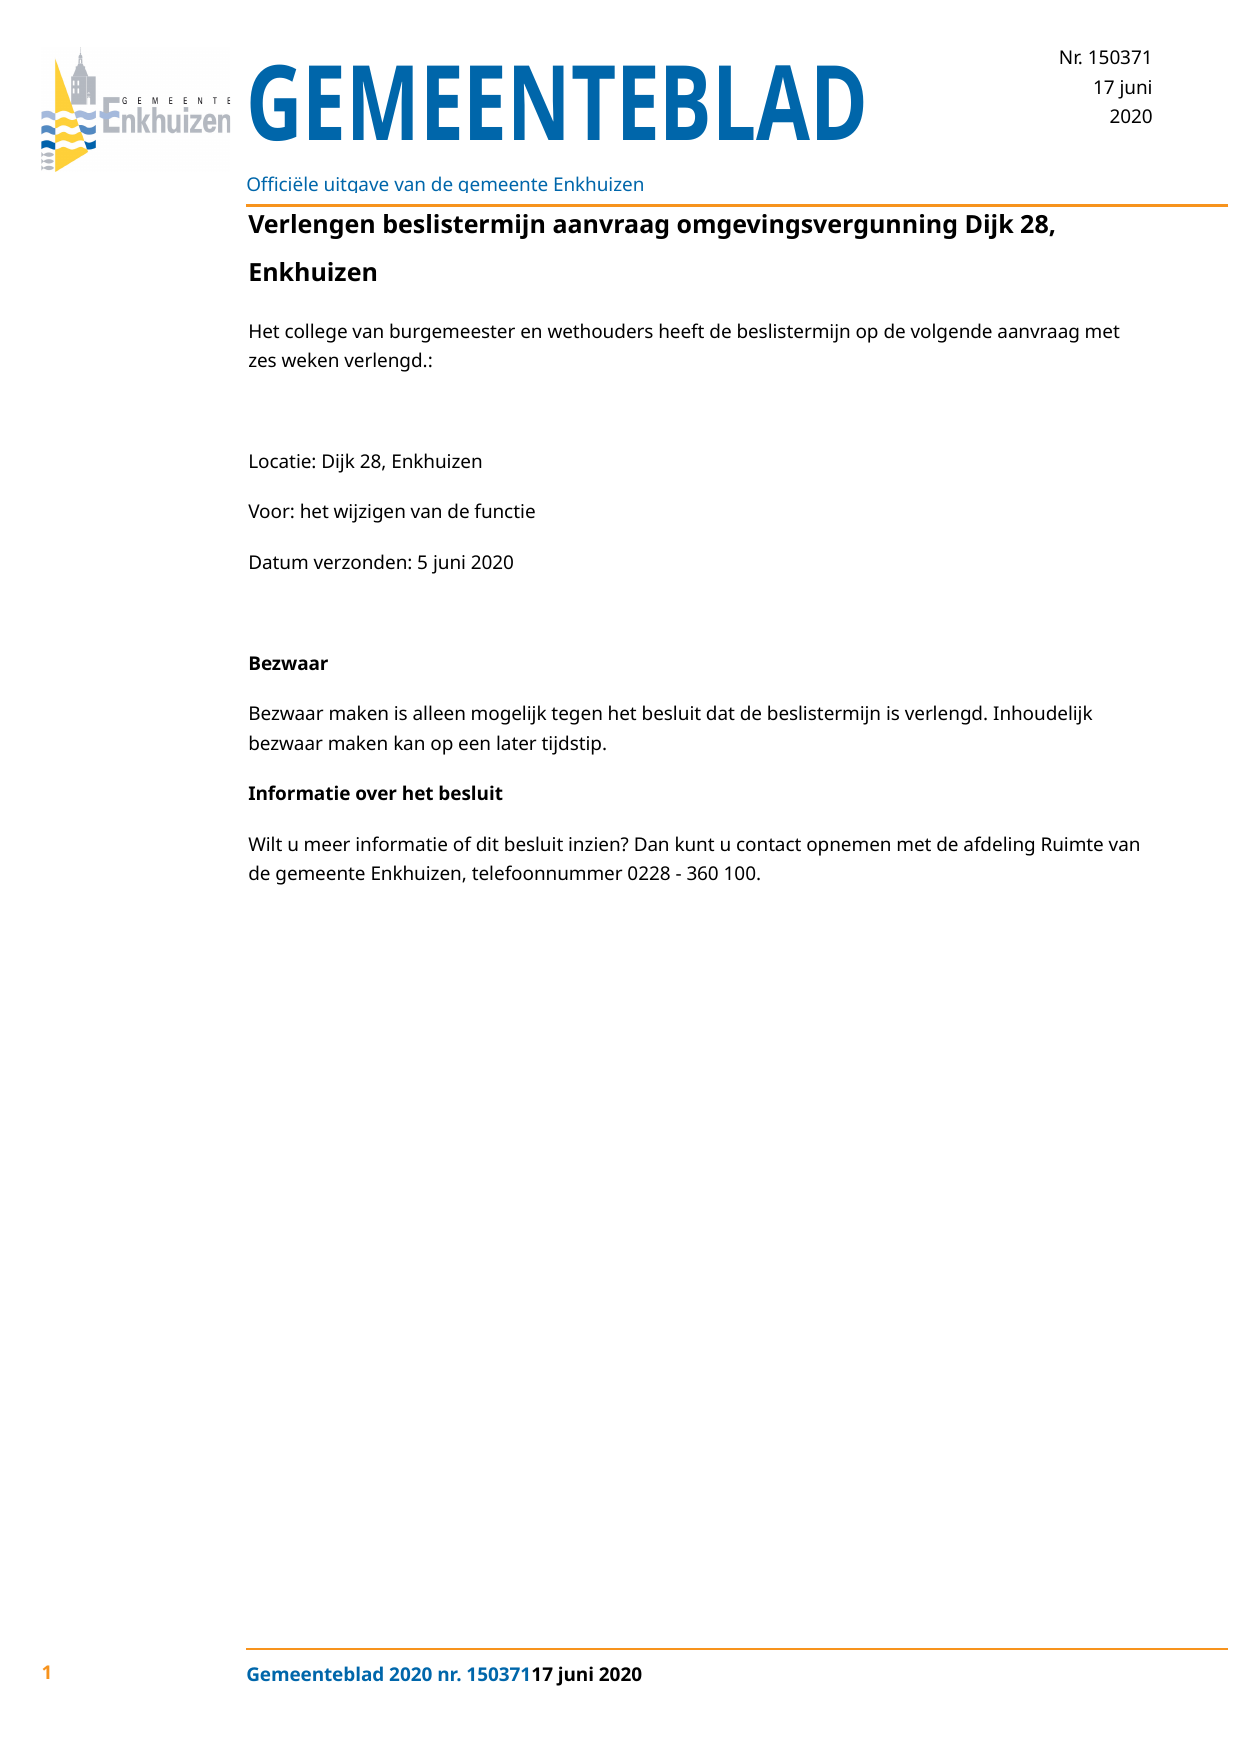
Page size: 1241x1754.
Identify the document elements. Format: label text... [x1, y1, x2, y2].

text Bezwaar maken is alleen mogelijk tegen het besluit dat de beslistermijn is verlengd. Inhoudelijk bezwaar maken kan op een later tijdstip. [248, 700, 1152, 756]
text Verlengen beslistermijn aanvraag omgevingsvergunning Dijk 28, Enkhuizen [248, 207, 1152, 288]
text Bezwaar [248, 650, 1152, 676]
text Het college van burgemeester en wethouders heeft de beslistermijn op de volgende aanvraag met zes weken verlengd.: [248, 318, 1152, 373]
text Datum verzonden: 5 juni 2020 [248, 549, 1152, 575]
text Informatie over het besluit [248, 780, 1152, 806]
text Locatie: Dijk 28, Enkhuizen [248, 448, 1152, 474]
text Voor: het wijzigen van de functie [248, 499, 1152, 524]
text Wilt u meer informatie of dit besluit inzien? Dan kunt u contact opnemen met de afdeling Ruimte van de gemeente Enkhuizen, telefoonnummer 0228 - 360 100. [248, 831, 1152, 886]
picture [41, 47, 231, 172]
